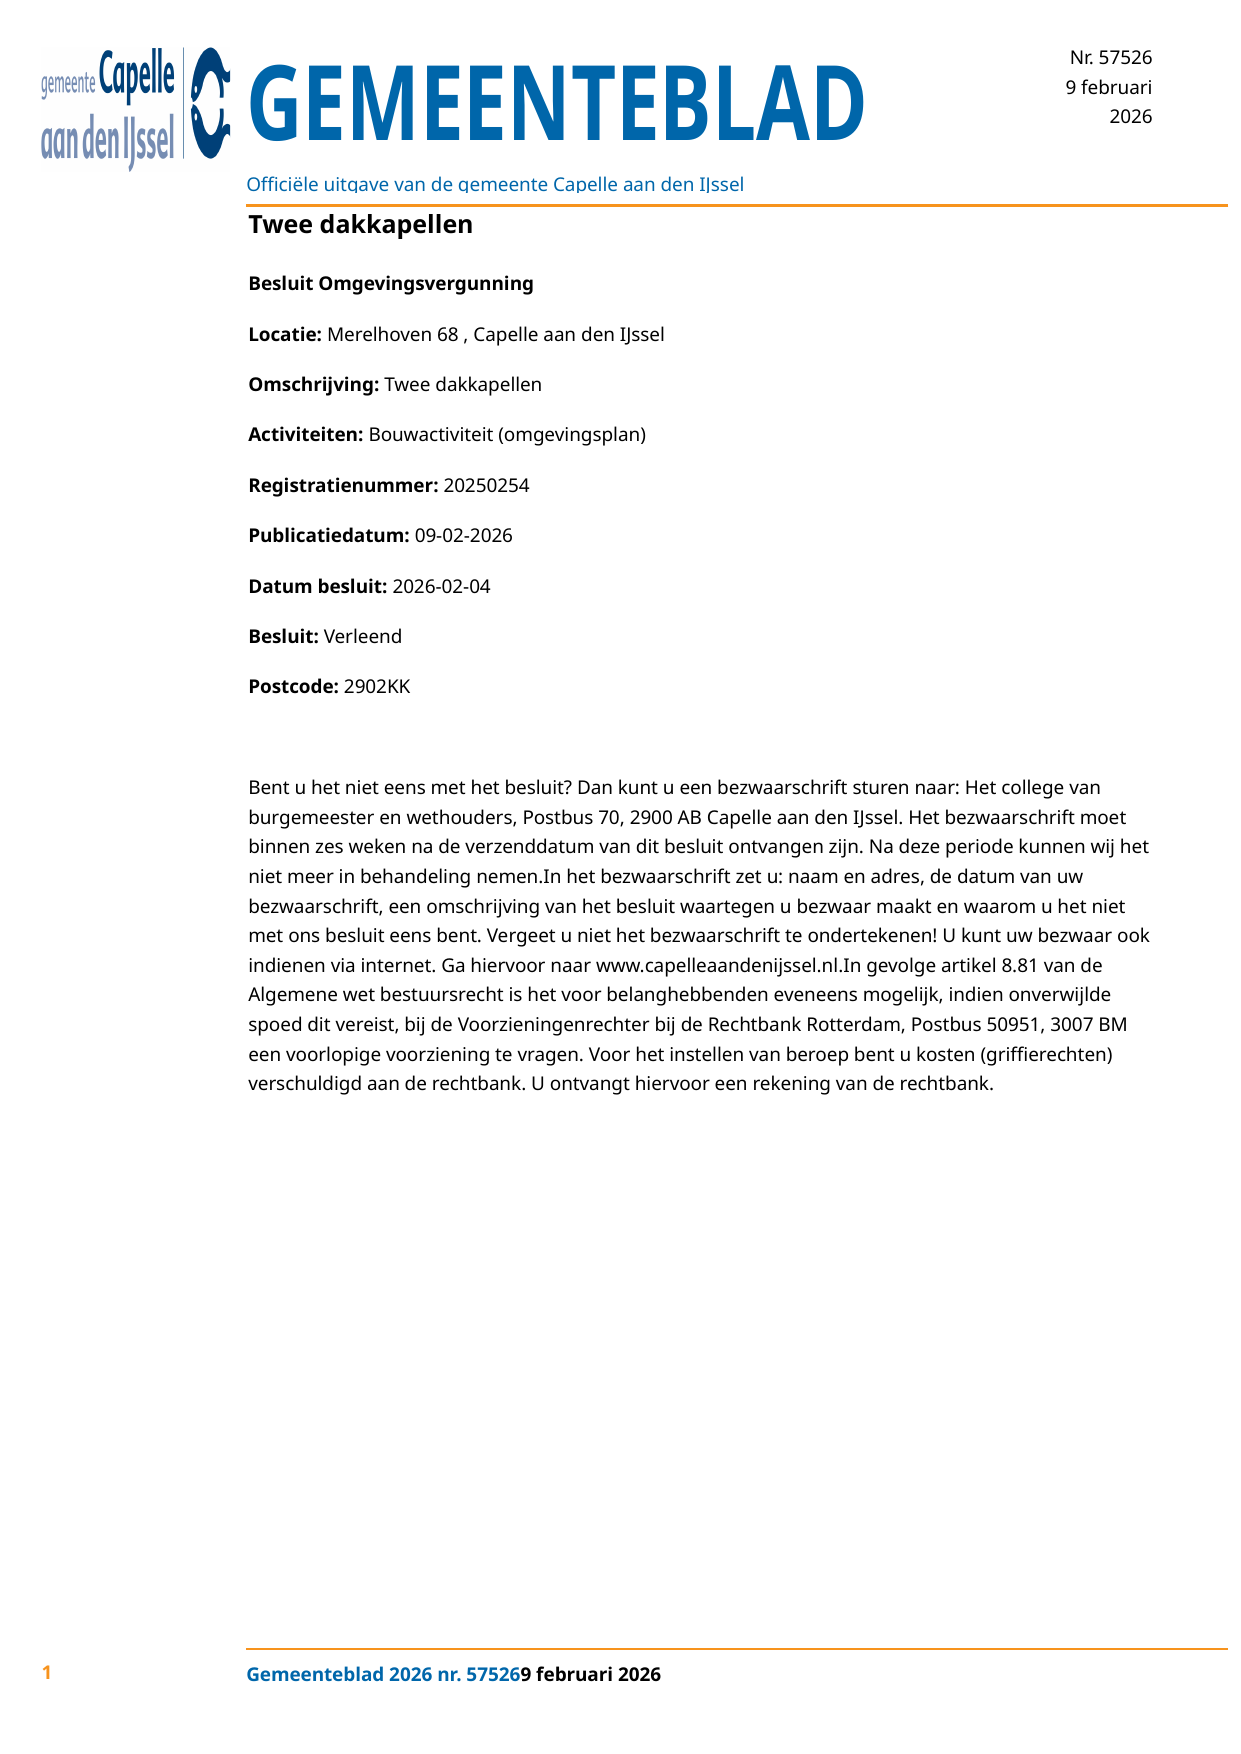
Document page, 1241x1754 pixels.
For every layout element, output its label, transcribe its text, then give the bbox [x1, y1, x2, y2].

text Activiteiten: Bouwactiviteit (omgevingsplan) [248, 422, 1152, 447]
text Registratienummer: 20250254 [248, 472, 1152, 498]
picture [41, 47, 231, 172]
text Publicatiedatum: 09-02-2026 [248, 522, 1152, 548]
text Besluit Omgevingsvergunning [248, 270, 1152, 296]
text Locatie: Merelhoven 68 , Capelle aan den IJssel [248, 321, 1152, 346]
text Datum besluit: 2026-02-04 [248, 573, 1152, 598]
text Twee dakkapellen [248, 207, 1152, 241]
text Postcode: 2902KK [248, 674, 1152, 699]
text Besluit: Verleend [248, 623, 1152, 649]
text Bent u het niet eens met het besluit? Dan kunt u een bezwaarschrift sturen naar: Het college van burgemeester en wethouders, Postbus 70, 2900 AB Capelle aan den IJssel. Het bezwaarschrift moet binnen zes weken na de verzenddatum van dit besluit ontvangen zijn. Na deze periode kunnen wij het niet meer in behandeling nemen.In het bezwaarschrift zet u: naam en adres, de datum van uw bezwaarschrift, een omschrijving van het besluit waartegen u bezwaar maakt en waarom u het niet met ons besluit eens bent. Vergeet u niet het bezwaarschrift te ondertekenen! U kunt uw bezwaar ook indienen via internet. Ga hiervoor naar www.capelleaandenijssel.nl.In gevolge artikel 8.81 van de Algemene wet bestuursrecht is het voor belanghebbenden eveneens mogelijk, indien onverwijlde spoed dit vereist, bij de Voorzieningenrechter bij de Rechtbank Rotterdam, Postbus 50951, 3007 BM een voorlopige voorziening te vragen. Voor het instellen van beroep bent u kosten (griffierechten) verschuldigd aan de rechtbank. U ontvangt hiervoor een rekening van de rechtbank. [248, 774, 1152, 1096]
text Omschrijving: Twee dakkapellen [248, 371, 1152, 397]
